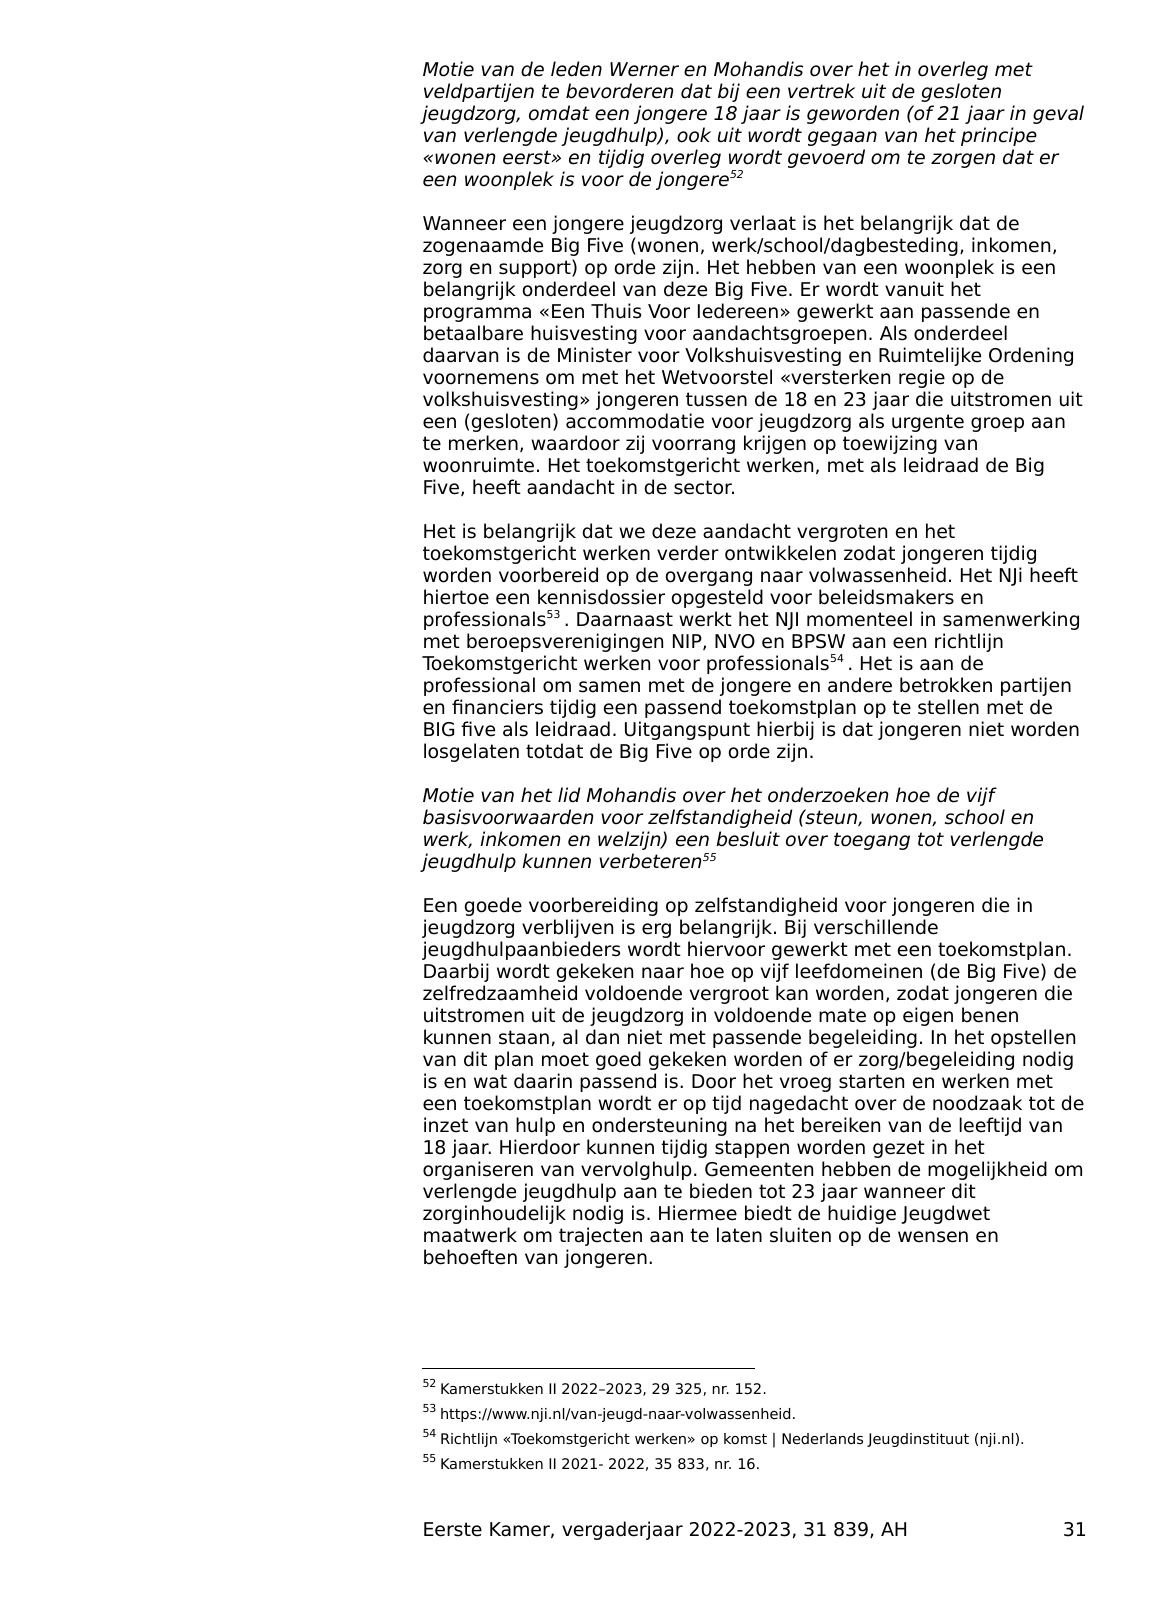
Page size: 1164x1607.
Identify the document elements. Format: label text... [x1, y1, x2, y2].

text Richtlijn «Toekomstgericht werken» op komst | Nederlands Jeugdinstituut (nji.nl). [422, 1427, 1087, 1449]
text Kamerstukken II 2022–2023, 29 325, nr. 152. [422, 1377, 1087, 1399]
subtitle Motie van de leden Werner en Mohandis over het in overleg met veldpartijen te bevorderen dat bij een vertrek uit de gesloten jeugdzorg, omdat een jongere 18 jaar is geworden (of 21 jaar in geval van verlengde jeugdhulp), ook uit wordt gegaan van het principe «wonen eerst» en tijdig overleg wordt gevoerd om te zorgen dat er een woonplek is voor de jongere [422, 59, 1087, 191]
text Het is belangrijk dat we deze aandacht vergroten en het toekomstgericht werken verder ontwikkelen zodat jongeren tijdig worden voorbereid op de overgang naar volwassenheid. Het NJi heeft hiertoe een kennisdossier opgesteld voor beleidsmakers en professionals. Daarnaast werkt het NJI momenteel in samenwerking met beroepsverenigingen NIP, NVO en BPSW aan een richtlijn Toekomstgericht werken voor professionals. Het is aan de professional om samen met de jongere en andere betrokken partijen en financiers tijdig een passend toekomstplan op te stellen met de BIG five als leidraad. Uitgangspunt hierbij is dat jongeren niet worden losgelaten totdat de Big Five op orde zijn. [422, 521, 1087, 763]
subtitle Motie van het lid Mohandis over het onderzoeken hoe de vijf basisvoorwaarden voor zelfstandigheid (steun, wonen, school en werk, inkomen en welzijn) een besluit over toegang tot verlengde jeugdhulp kunnen verbeteren [422, 785, 1087, 873]
text Een goede voorbereiding op zelfstandigheid voor jongeren die in jeugdzorg verblijven is erg belangrijk. Bij verschillende jeugdhulpaanbieders wordt hiervoor gewerkt met een toekomstplan. Daarbij wordt gekeken naar hoe op vijf leefdomeinen (de Big Five) de zelfredzaamheid voldoende vergroot kan worden, zodat jongeren die uitstromen uit de jeugdzorg in voldoende mate op eigen benen kunnen staan, al dan niet met passende begeleiding. In het opstellen van dit plan moet goed gekeken worden of er zorg/begeleiding nodig is en wat daarin passend is. Door het vroeg starten en werken met een toekomstplan wordt er op tijd nagedacht over de noodzaak tot de inzet van hulp en ondersteuning na het bereiken van de leeftijd van 18 jaar. Hierdoor kunnen tijdig stappen worden gezet in het organiseren van vervolghulp. Gemeenten hebben de mogelijkheid om verlengde jeugdhulp aan te bieden tot 23 jaar wanneer dit zorginhoudelijk nodig is. Hiermee biedt de huidige Jeugdwet maatwerk om trajecten aan te laten sluiten op de wensen en behoeften van jongeren. [422, 895, 1087, 1269]
text https://www.nji.nl/van-jeugd-naar-volwassenheid. [422, 1402, 1087, 1424]
text Kamerstukken II 2021- 2022, 35 833, nr. 16. [422, 1452, 1087, 1474]
text Wanneer een jongere jeugdzorg verlaat is het belangrijk dat de zogenaamde Big Five (wonen, werk/school/dagbesteding, inkomen, zorg en support) op orde zijn. Het hebben van een woonplek is een belangrijk onderdeel van deze Big Five. Er wordt vanuit het programma «Een Thuis Voor Iedereen» gewerkt aan passende en betaalbare huisvesting voor aandachtsgroepen. Als onderdeel daarvan is de Minister voor Volkshuisvesting en Ruimtelijke Ordening voornemens om met het Wetvoorstel «versterken regie op de volkshuisvesting» jongeren tussen de 18 en 23 jaar die uitstromen uit een (gesloten) accommodatie voor jeugdzorg als urgente groep aan te merken, waardoor zij voorrang krijgen op toewijzing van woonruimte. Het toekomstgericht werken, met als leidraad de Big Five, heeft aandacht in de sector. [422, 213, 1087, 499]
